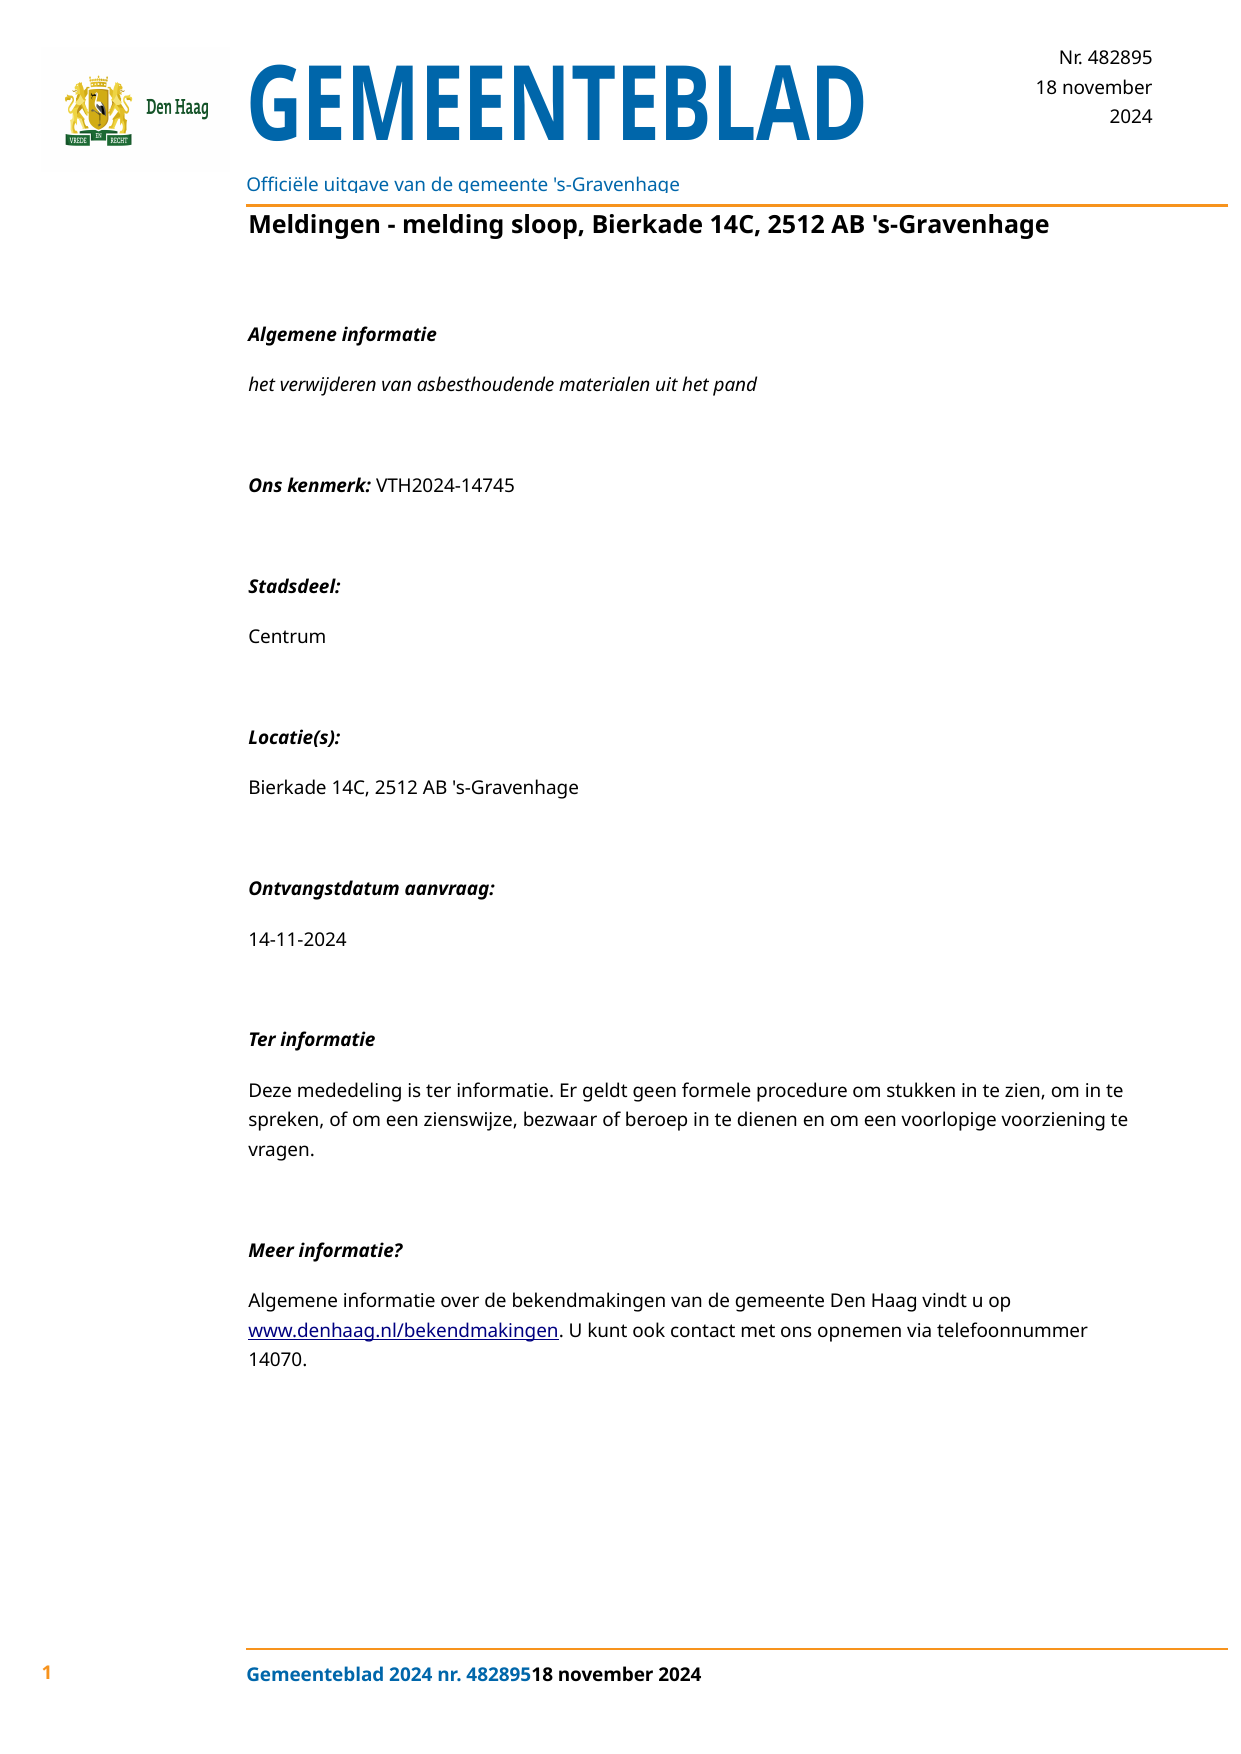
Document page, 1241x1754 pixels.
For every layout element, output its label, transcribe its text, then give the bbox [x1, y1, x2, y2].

text Algemene informatie [248, 321, 1152, 346]
text Stadsdeel: [248, 573, 1152, 598]
text Deze mededeling is ter informatie. Er geldt geen formele procedure om stukken in te zien, om in te spreken, of om een zienswijze, bezwaar of beroep in te dienen en om een voorlopige voorziening te vragen. [248, 1077, 1152, 1162]
text Ontvangstdatum aanvraag: [248, 875, 1152, 901]
text 14-11-2024 [248, 926, 1152, 951]
text Meldingen - melding sloop, Bierkade 14C, 2512 AB 's-Gravenhage [248, 207, 1152, 241]
text Algemene informatie over de bekendmakingen van de gemeente Den Haag vindt u op www.denhaag.nl/bekendmakingen. U kunt ook contact met ons opnemen via telefoonnummer 14070. [248, 1287, 1152, 1372]
text het verwijderen van asbesthoudende materialen uit het pand [248, 371, 1152, 397]
text Ons kenmerk: VTH2024-14745 [248, 472, 1152, 498]
picture [41, 47, 231, 172]
text Ter informatie [248, 1027, 1152, 1052]
text Bierkade 14C, 2512 AB 's-Gravenhage [248, 774, 1152, 800]
text Centrum [248, 623, 1152, 649]
text Locatie(s): [248, 724, 1152, 750]
text Meer informatie? [248, 1237, 1152, 1263]
